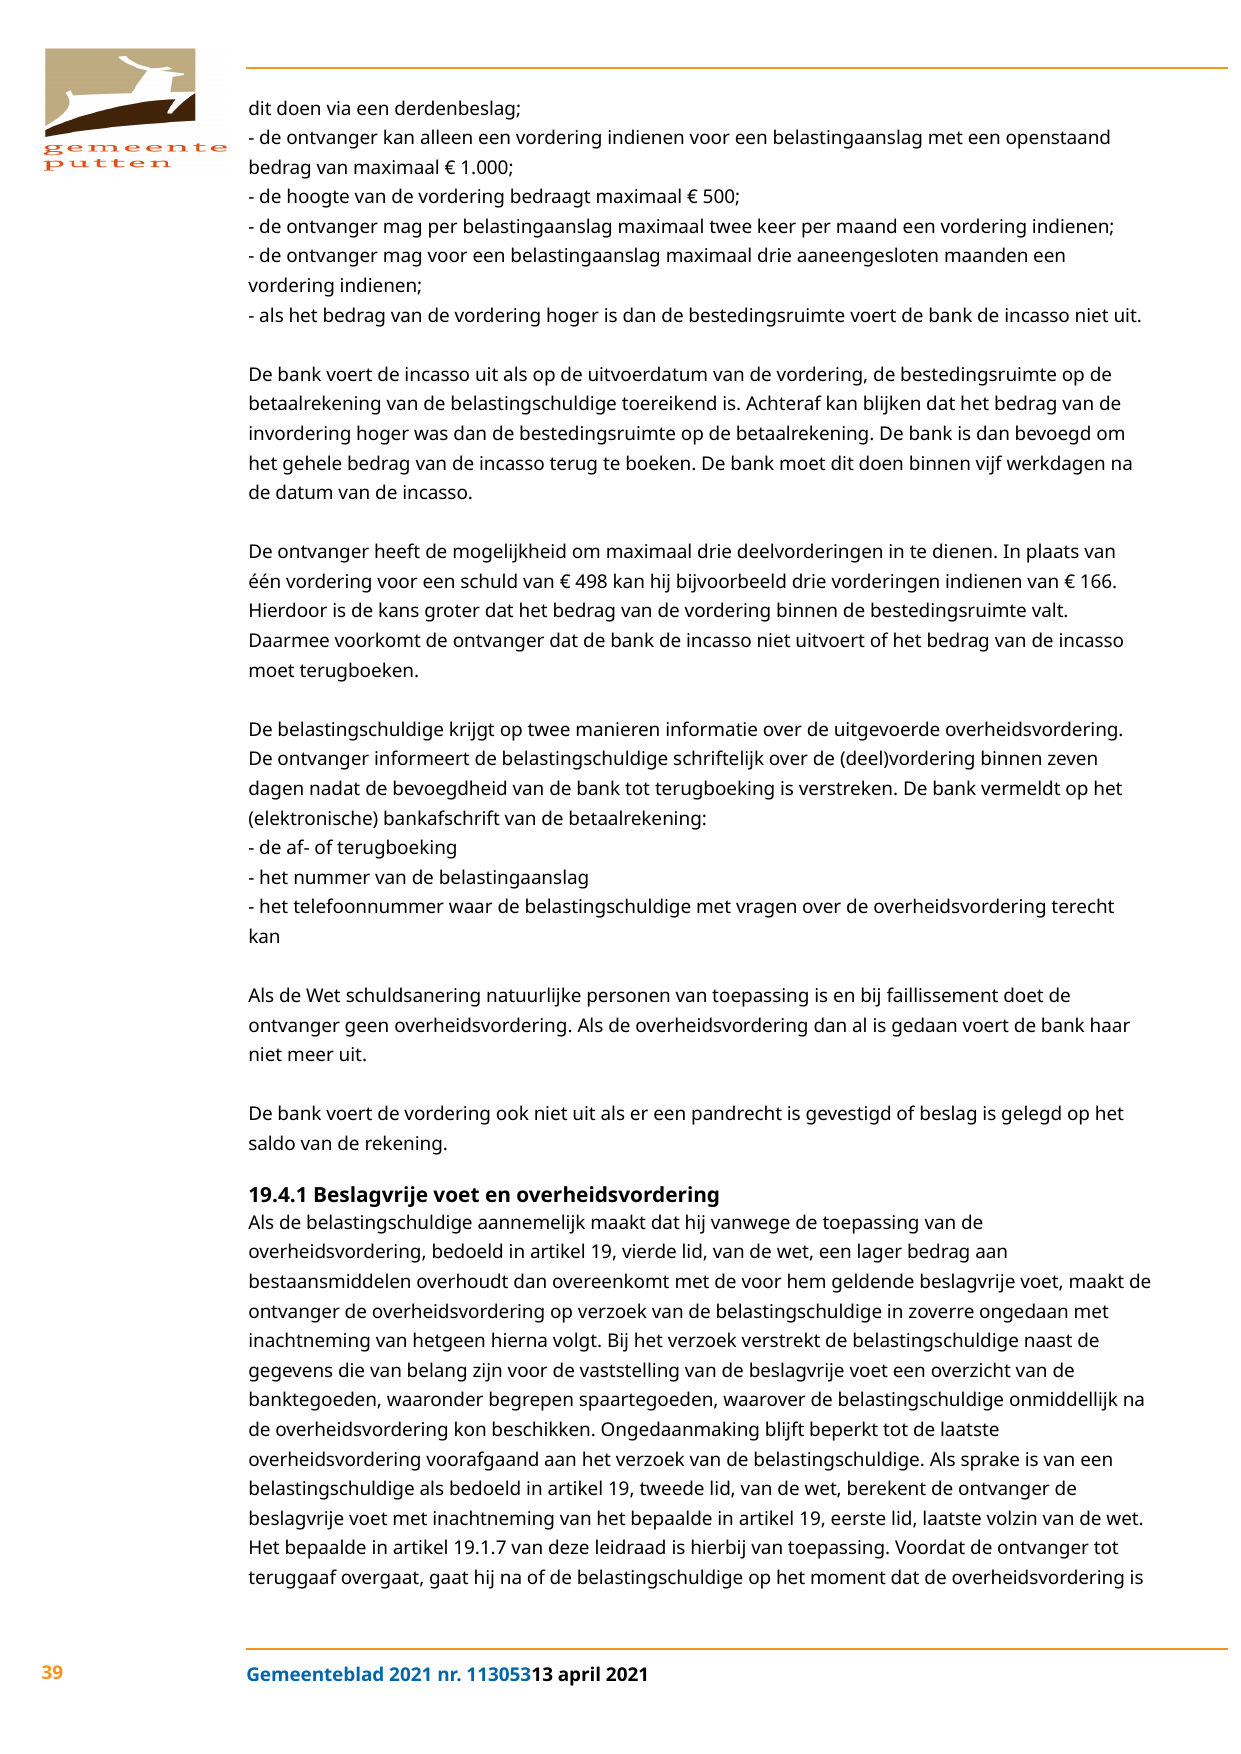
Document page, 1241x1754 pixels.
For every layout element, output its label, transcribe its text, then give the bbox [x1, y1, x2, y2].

text - de hoogte van de vordering bedraagt maximaal € 500; [248, 183, 1152, 209]
text - de ontvanger kan alleen een vordering indienen voor een belastingaanslag met een openstaand bedrag van maximaal € 1.000; [248, 124, 1152, 180]
text De bank voert de vordering ook niet uit als er een pandrecht is gevestigd of beslag is gelegd op het saldo van de rekening. [248, 1101, 1152, 1156]
text - het nummer van de belastingaanslag [248, 864, 1152, 890]
picture [41, 47, 231, 172]
text - de ontvanger mag voor een belastingaanslag maximaal drie aaneengesloten maanden een vordering indienen; [248, 243, 1152, 298]
text Als de belastingschuldige aannemelijk maakt dat hij vanwege de toepassing van de [248, 1209, 1152, 1235]
text - de af- of terugboeking [248, 834, 1152, 860]
text 19.4.1 Beslagvrije voet en overheidsvordering [248, 1181, 1152, 1209]
text dit doen via een derdenbeslag; [248, 95, 1152, 121]
text De ontvanger heeft de mogelijkheid om maximaal drie deelvorderingen in te dienen. In plaats van één vordering voor een schuld van € 498 kan hij bijvoorbeeld drie vorderingen indienen van € 166. Hierdoor is de kans groter dat het bedrag van de vordering binnen de bestedingsruimte valt. Daarmee voorkomt de ontvanger dat de bank de incasso niet uitvoert of het bedrag van de incasso moet terugboeken. [248, 538, 1152, 683]
text - het telefoonnummer waar de belastingschuldige met vragen over de overheidsvordering terecht kan [248, 893, 1152, 949]
text De belastingschuldige krijgt op twee manieren informatie over de uitgevoerde overheidsvordering. De ontvanger informeert de belastingschuldige schriftelijk over de (deel)vordering binnen zeven dagen nadat de bevoegdheid van de bank tot terugboeking is verstreken. De bank vermeldt op het (elektronische) bankafschrift van de betaalrekening: [248, 716, 1152, 831]
text De bank voert de incasso uit als op de uitvoerdatum van de vordering, de bestedingsruimte op de betaalrekening van de belastingschuldige toereikend is. Achteraf kan blijken dat het bedrag van de invordering hoger was dan de bestedingsruimte op de betaalrekening. De bank is dan bevoegd om het gehele bedrag van de incasso terug te boeken. De bank moet dit doen binnen vijf werkdagen na de datum van de incasso. [248, 361, 1152, 505]
text overheidsvordering, bedoeld in artikel 19, vierde lid, van de wet, een lager bedrag aan bestaansmiddelen overhoudt dan overeenkomt met de voor hem geldende beslagvrije voet, maakt de ontvanger de overheidsvordering op verzoek van de belastingschuldige in zoverre ongedaan met inachtneming van hetgeen hierna volgt. Bij het verzoek verstrekt de belastingschuldige naast de gegevens die van belang zijn voor de vaststelling van de beslagvrije voet een overzicht van de banktegoeden, waaronder begrepen spaartegoeden, waarover de belastingschuldige onmiddellijk na de overheidsvordering kon beschikken. Ongedaanmaking blijft beperkt tot de laatste overheidsvordering voorafgaand aan het verzoek van de belastingschuldige. Als sprake is van een belastingschuldige als bedoeld in artikel 19, tweede lid, van de wet, berekent de ontvanger de beslagvrije voet met inachtneming van het bepaalde in artikel 19, eerste lid, laatste volzin van de wet. Het bepaalde in artikel 19.1.7 van deze leidraad is hierbij van toepassing. Voordat de ontvanger tot teruggaaf overgaat, gaat hij na of de belastingschuldige op het moment dat de overheidsvordering is [248, 1239, 1152, 1590]
text Als de Wet schuldsanering natuurlijke personen van toepassing is en bij faillissement doet de ontvanger geen overheidsvordering. Als de overheidsvordering dan al is gedaan voert de bank haar niet meer uit. [248, 982, 1152, 1067]
text - als het bedrag van de vordering hoger is dan de bestedingsruimte voert de bank de incasso niet uit. [248, 302, 1152, 328]
text - de ontvanger mag per belastingaanslag maximaal twee keer per maand een vordering indienen; [248, 213, 1152, 239]
